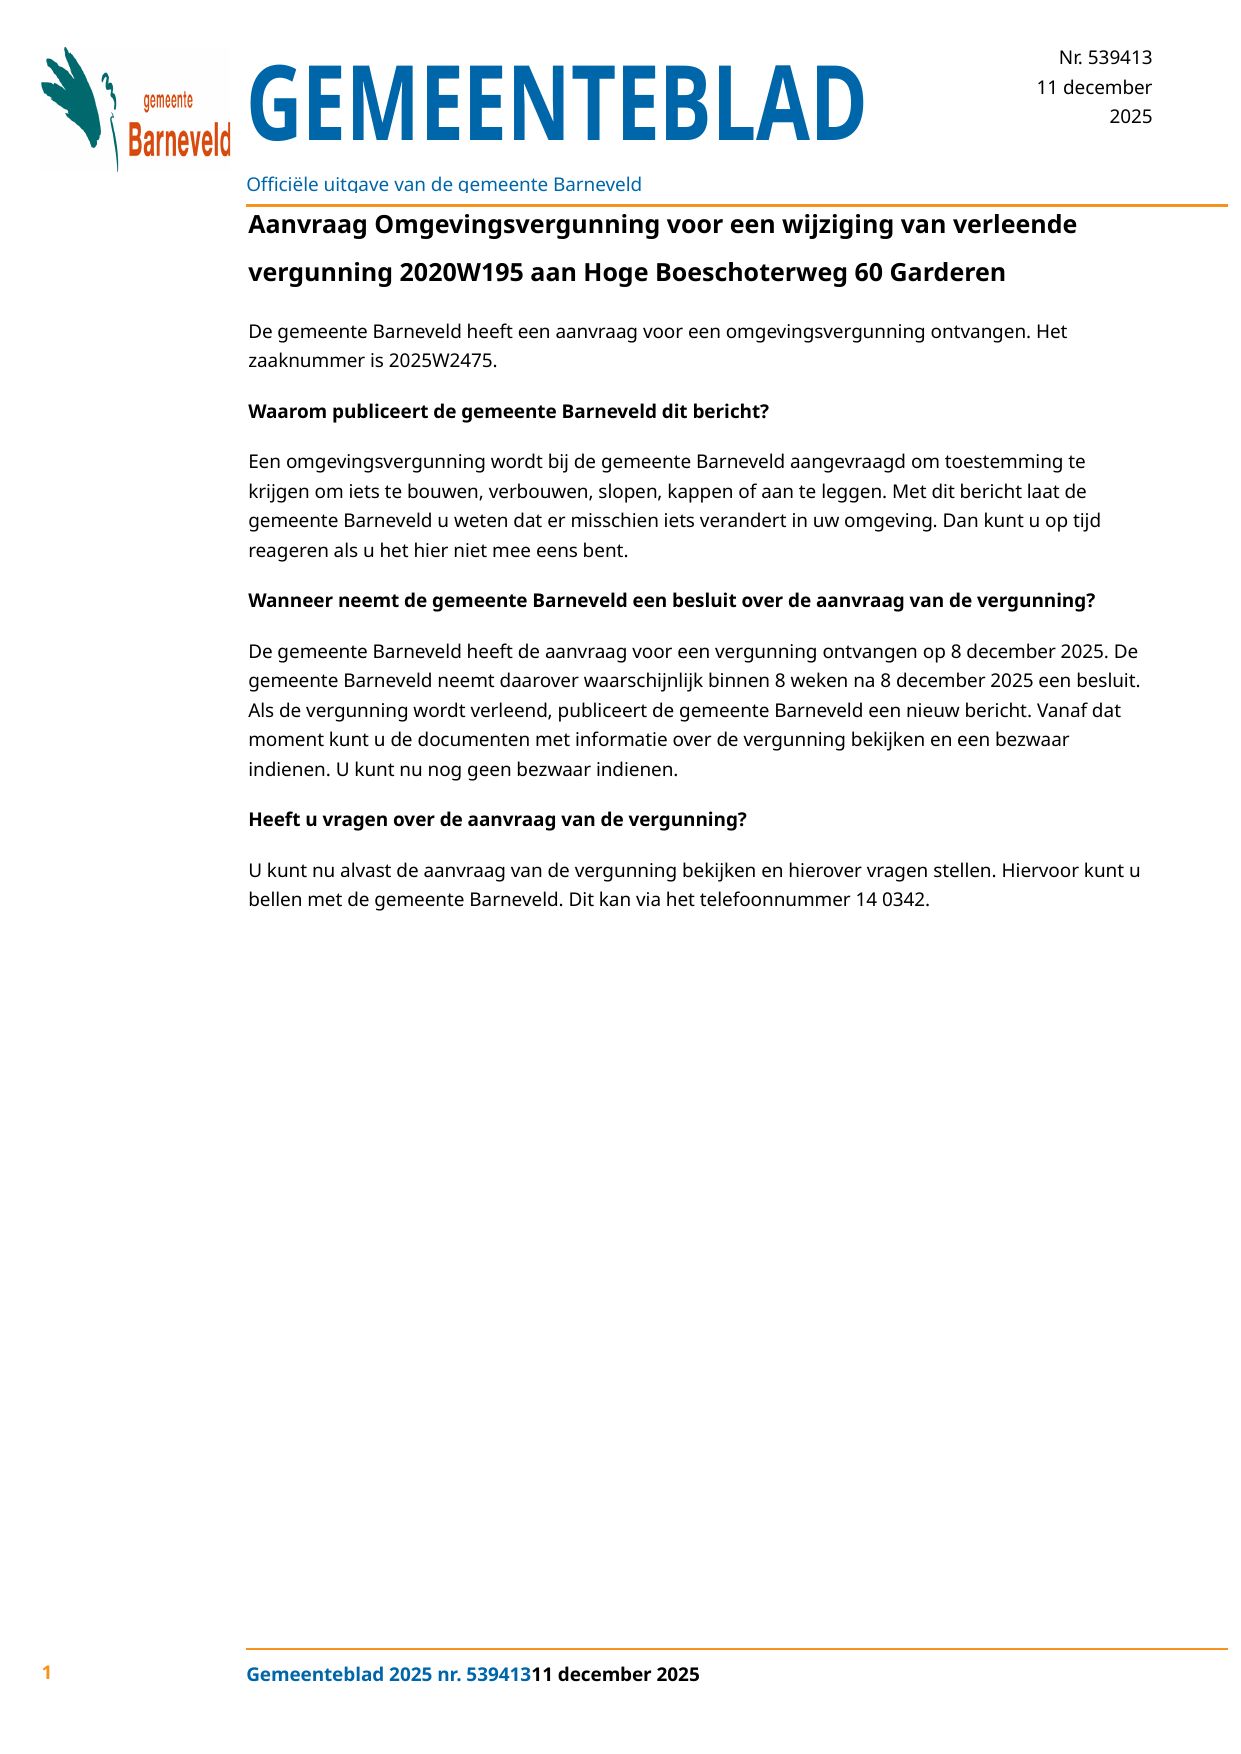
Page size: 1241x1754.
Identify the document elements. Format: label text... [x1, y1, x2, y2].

text Een omgevingsvergunning wordt bij de gemeente Barneveld aangevraagd om toestemming te krijgen om iets te bouwen, verbouwen, slopen, kappen of aan te leggen. Met dit bericht laat de gemeente Barneveld u weten dat er misschien iets verandert in uw omgeving. Dan kunt u op tijd reageren als u het hier niet mee eens bent. [248, 448, 1152, 563]
picture [41, 47, 231, 172]
text Waarom publiceert de gemeente Barneveld dit bericht? [248, 398, 1152, 424]
text Aanvraag Omgevingsvergunning voor een wijziging van verleende vergunning 2020W195 aan Hoge Boeschoterweg 60 Garderen [248, 207, 1152, 288]
text U kunt nu alvast de aanvraag van de vergunning bekijken en hierover vragen stellen. Hiervoor kunt u bellen met de gemeente Barneveld. Dit kan via het telefoonnummer 14 0342. [248, 857, 1152, 912]
text Heeft u vragen over de aanvraag van de vergunning? [248, 807, 1152, 832]
text De gemeente Barneveld heeft een aanvraag voor een omgevingsvergunning ontvangen. Het zaaknummer is 2025W2475. [248, 318, 1152, 373]
text De gemeente Barneveld heeft de aanvraag voor een vergunning ontvangen op 8 december 2025. De gemeente Barneveld neemt daarover waarschijnlijk binnen 8 weken na 8 december 2025 een besluit. Als de vergunning wordt verleend, publiceert de gemeente Barneveld een nieuw bericht. Vanaf dat moment kunt u de documenten met informatie over de vergunning bekijken en een bezwaar indienen. U kunt nu nog geen bezwaar indienen. [248, 638, 1152, 782]
text Wanneer neemt de gemeente Barneveld een besluit over de aanvraag van de vergunning? [248, 587, 1152, 613]
